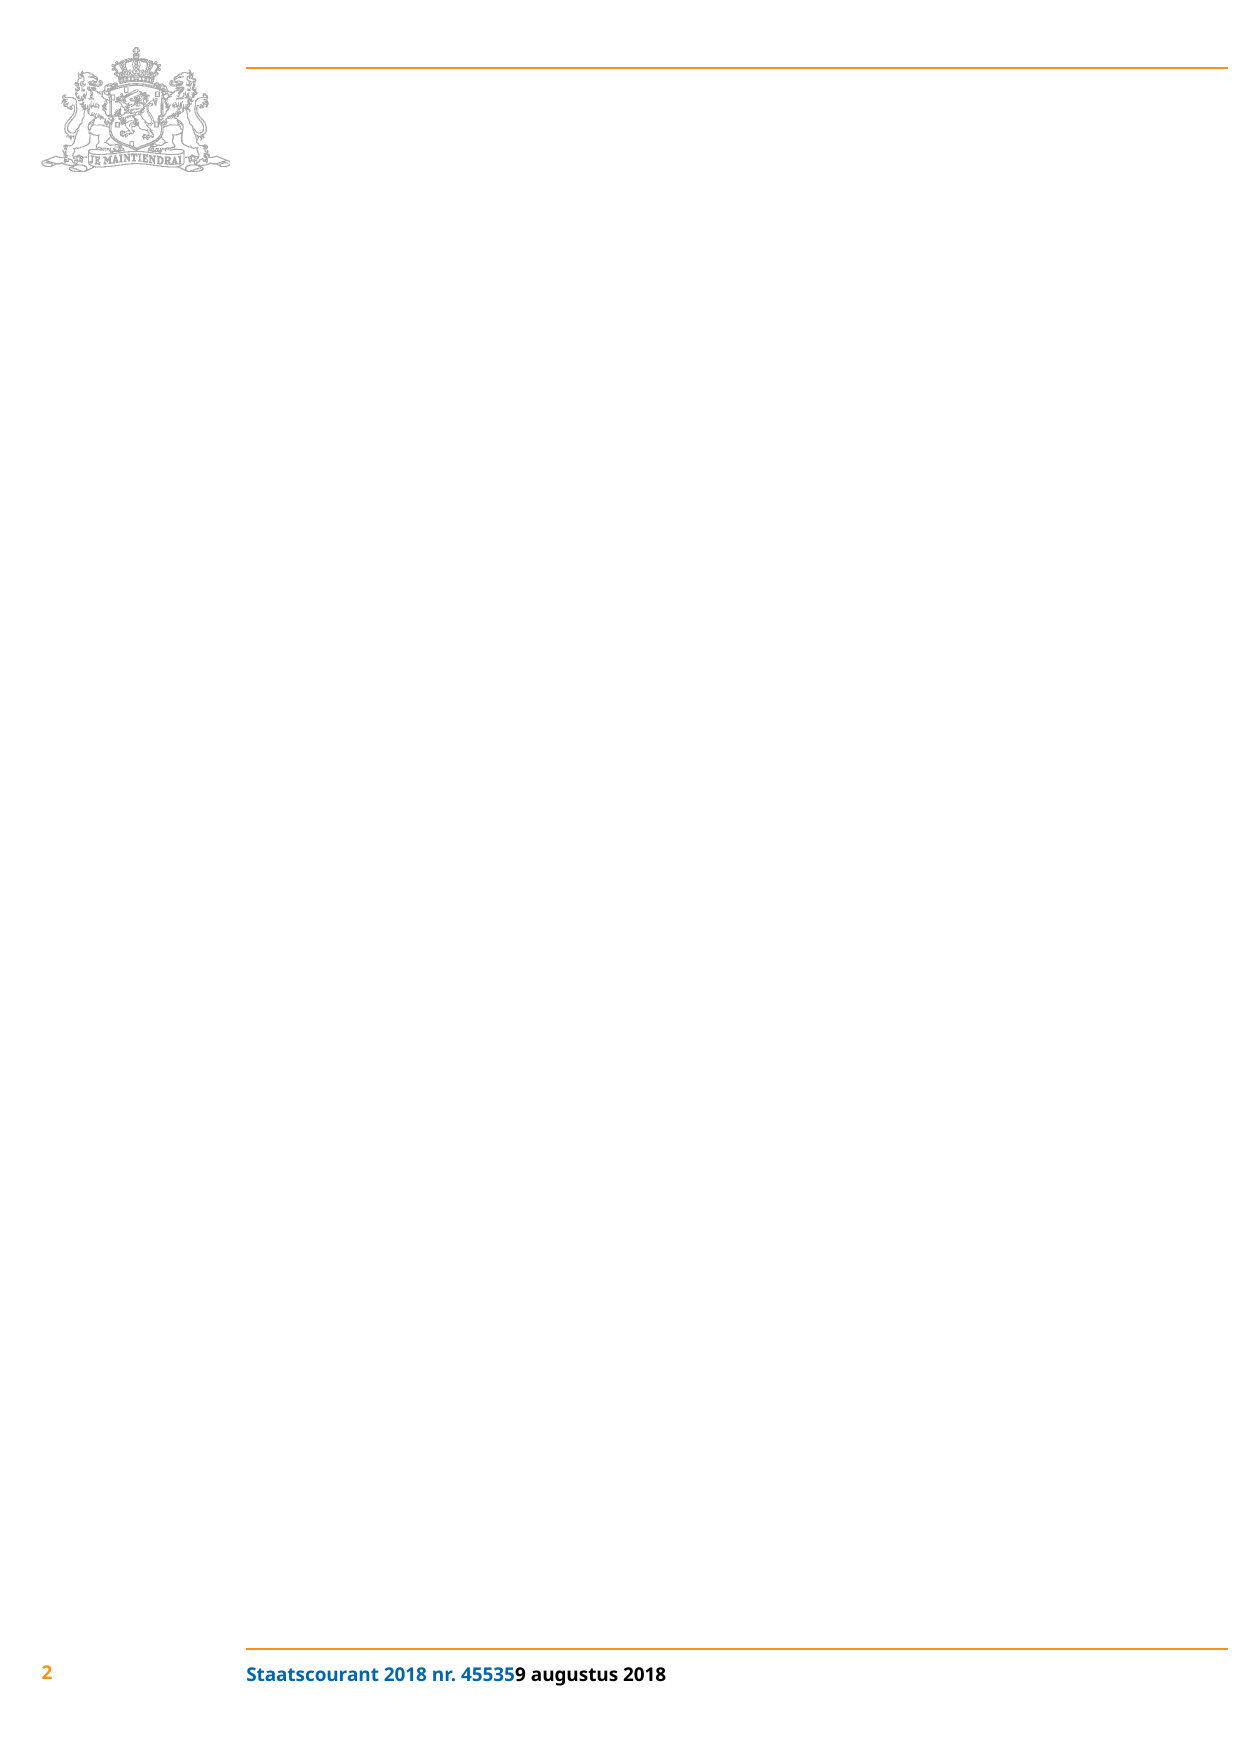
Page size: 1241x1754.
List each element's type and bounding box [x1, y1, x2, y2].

picture [41, 47, 231, 172]
